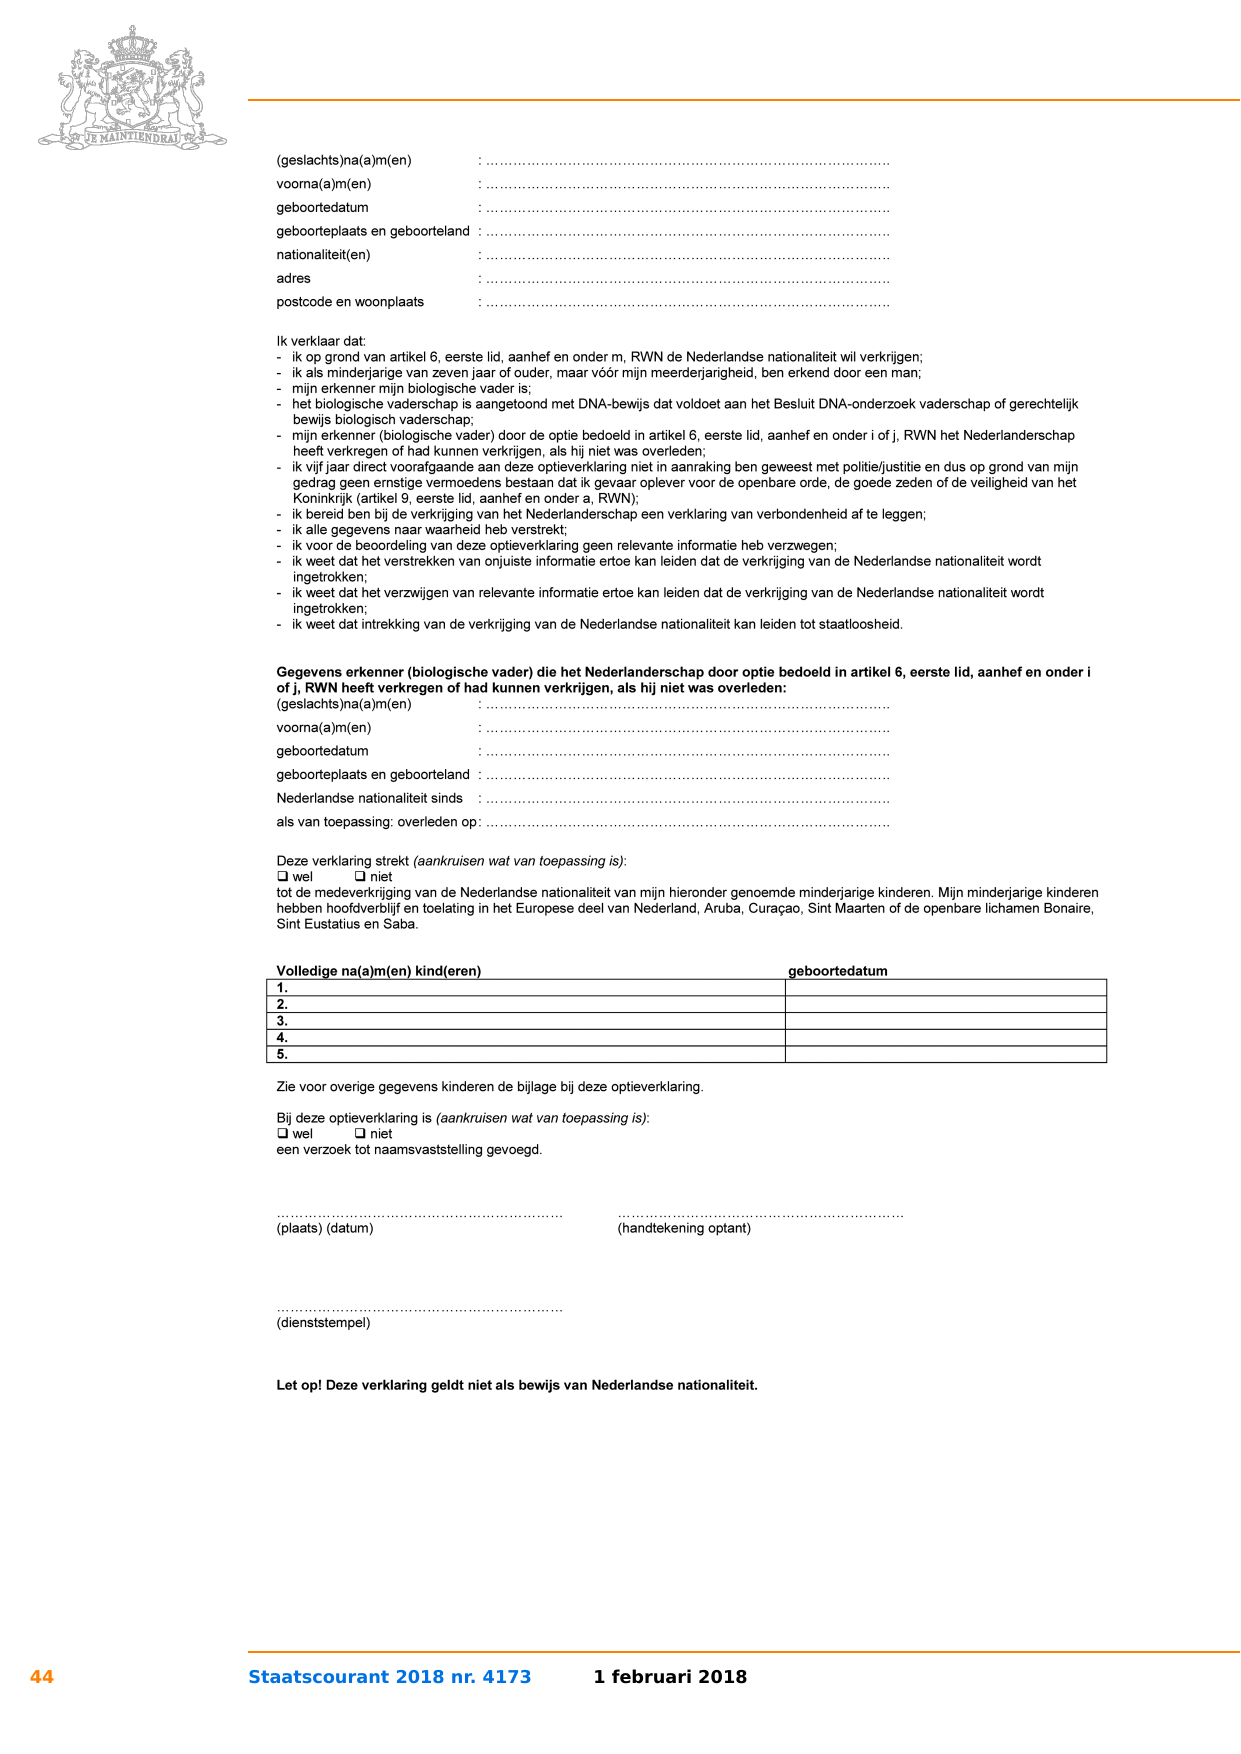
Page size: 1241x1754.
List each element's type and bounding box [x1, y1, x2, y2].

picture [38, 25, 227, 150]
picture [248, 151, 1134, 1398]
